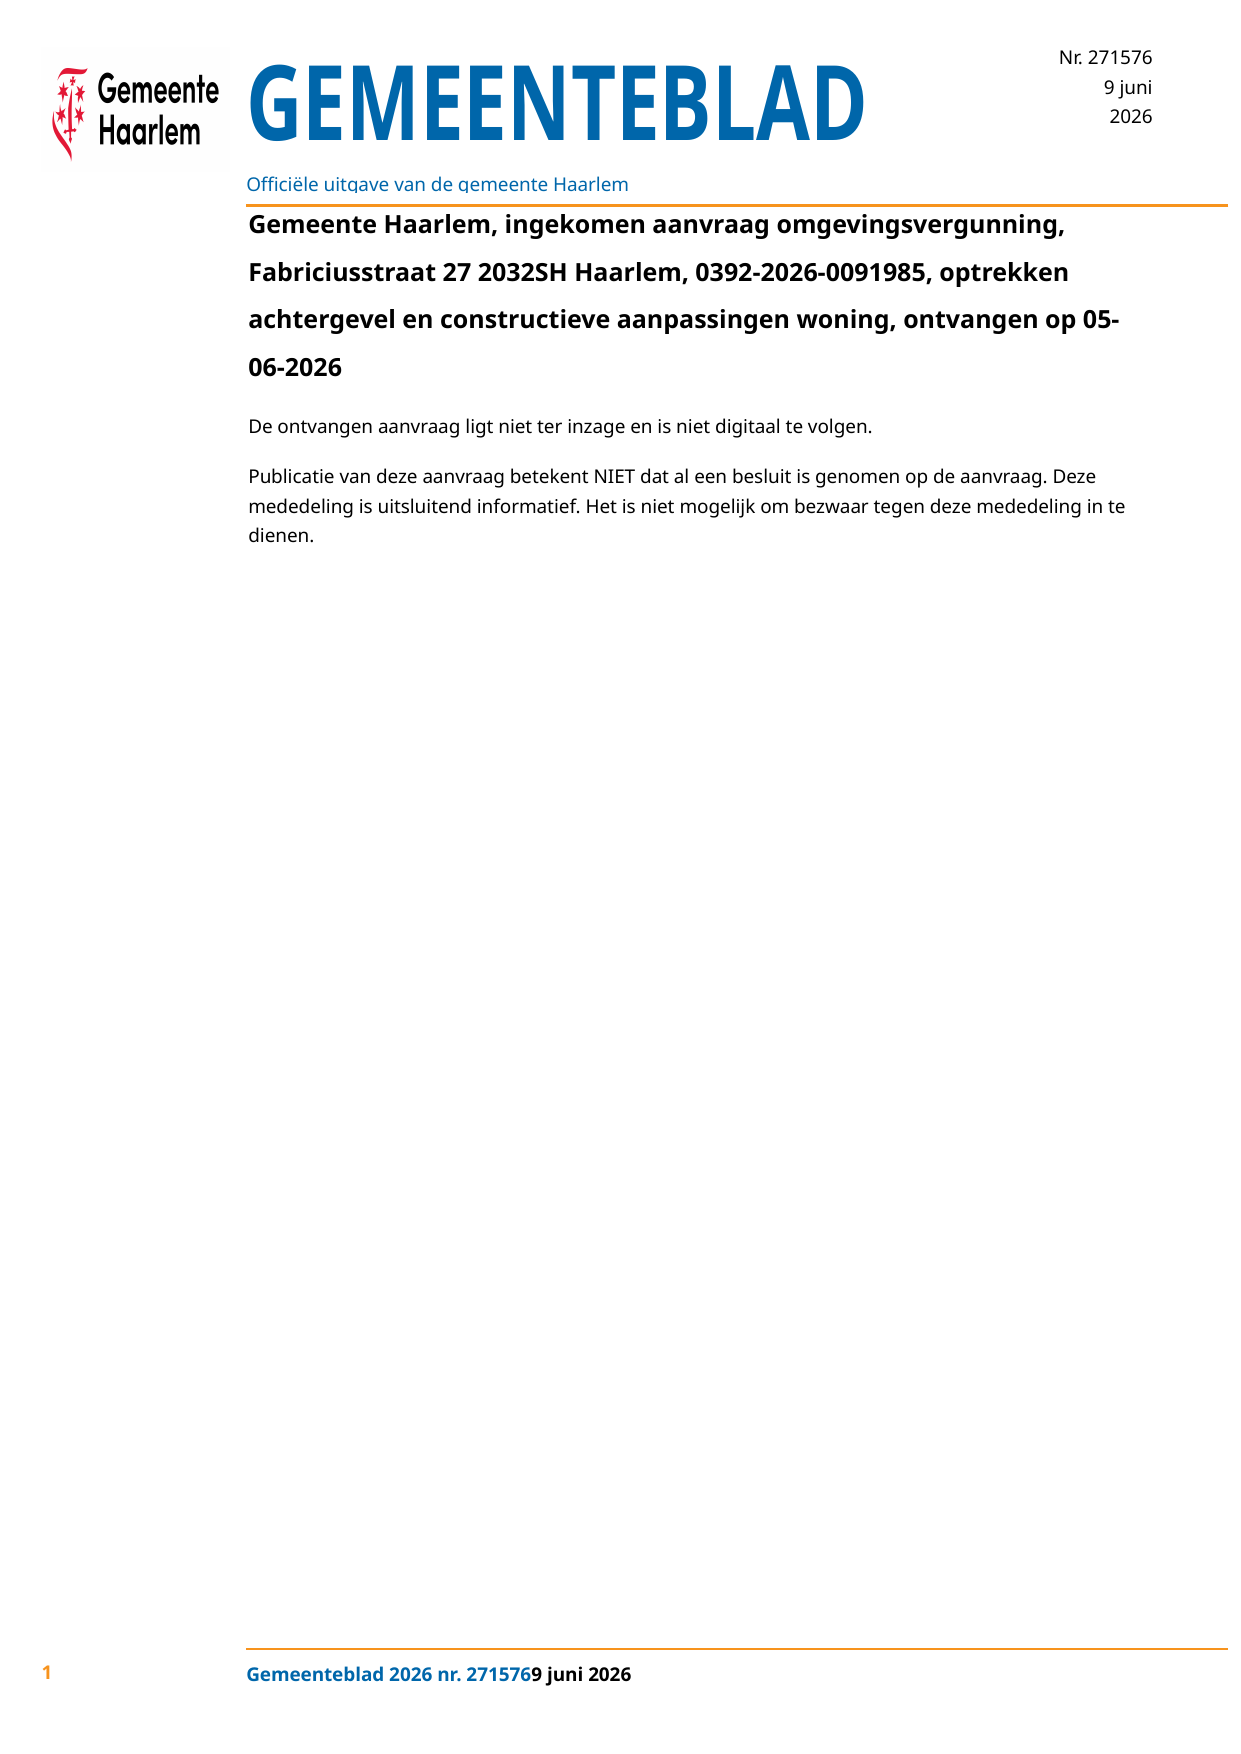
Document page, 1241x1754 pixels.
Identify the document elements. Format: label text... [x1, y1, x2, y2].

picture [41, 47, 231, 172]
text Publicatie van deze aanvraag betekent NIET dat al een besluit is genomen op de aanvraag. Deze mededeling is uitsluitend informatief. Het is niet mogelijk om bezwaar tegen deze mededeling in te dienen. [248, 463, 1152, 548]
text De ontvangen aanvraag ligt niet ter inzage en is niet digitaal te volgen. [248, 413, 1152, 439]
text Gemeente Haarlem, ingekomen aanvraag omgevingsvergunning, Fabriciusstraat 27 2032SH Haarlem, 0392-2026-0091985, optrekken achtergevel en constructieve aanpassingen woning, ontvangen op 05-06-2026 [248, 207, 1152, 384]
